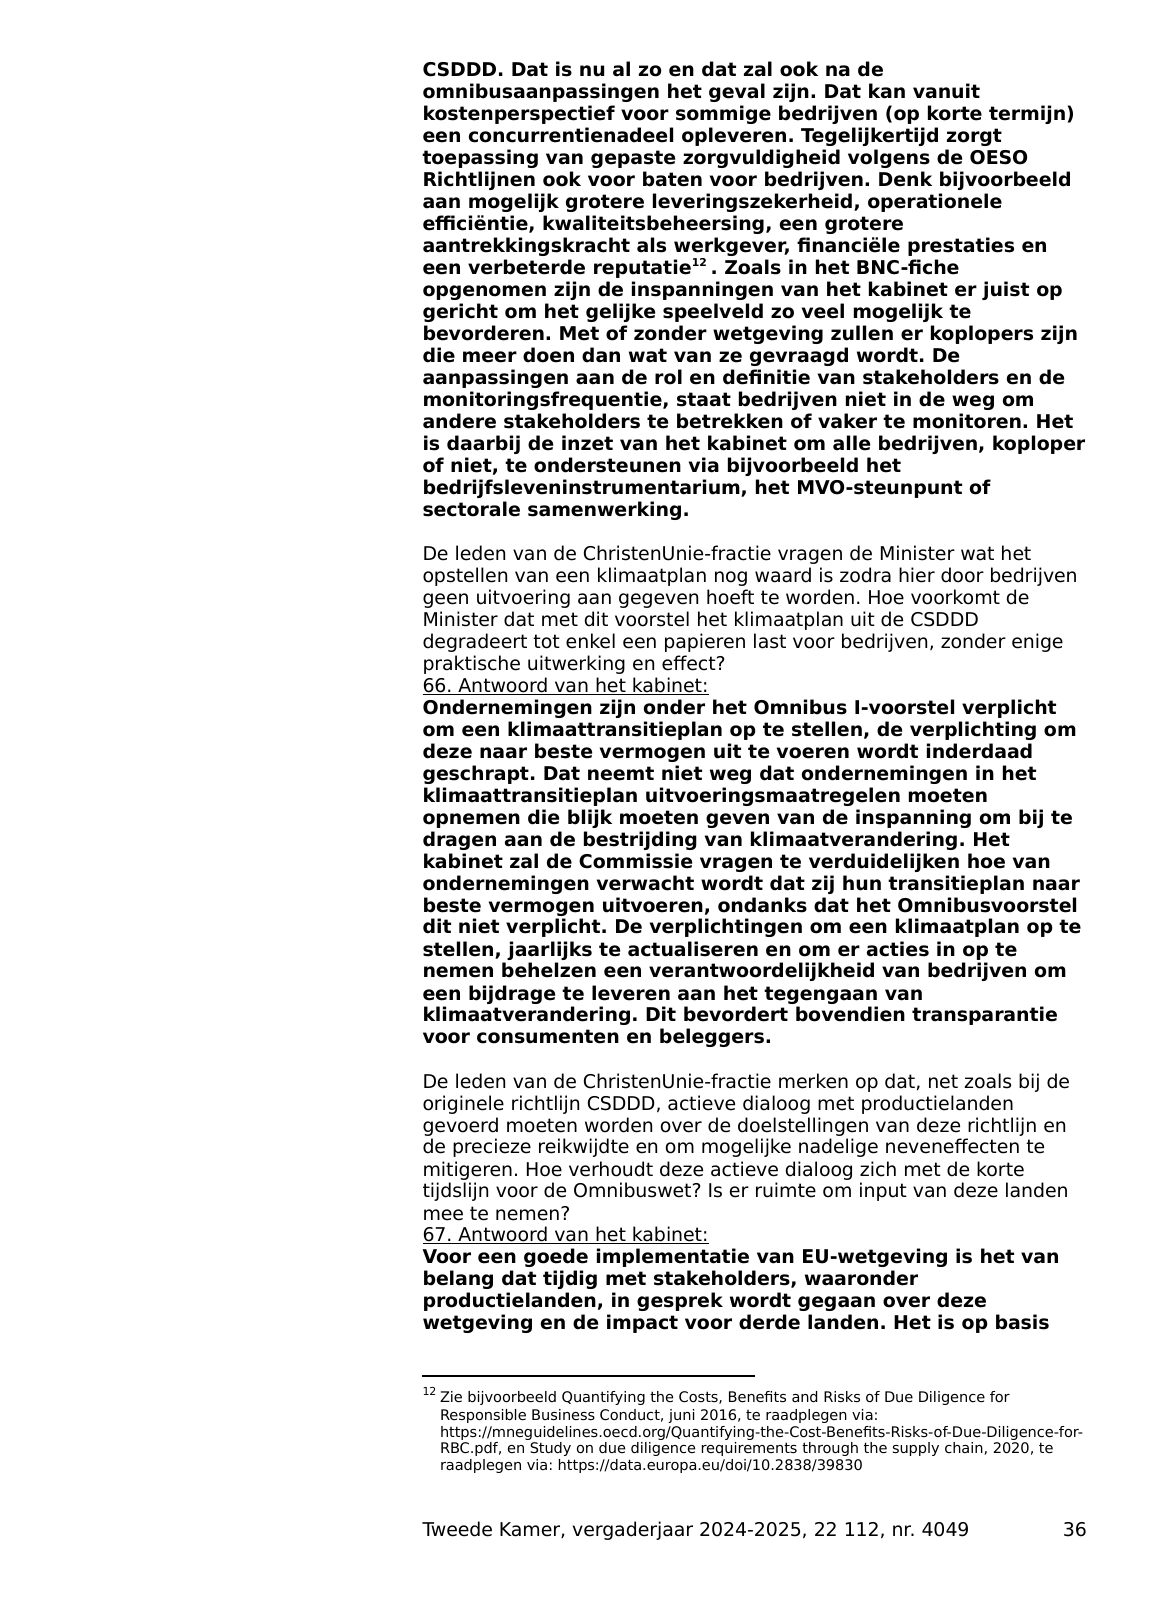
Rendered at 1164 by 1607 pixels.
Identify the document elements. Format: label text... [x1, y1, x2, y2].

text 66. Antwoord van het kabinet: [422, 675, 1087, 697]
text Zie bijvoorbeeld Quantifying the Costs, Benefits and Risks of Due Diligence for Responsible Business Conduct, juni 2016, te raadplegen via: https://mneguidelines.oecd.org/Quantifying-the-Cost-Benefits-Risks-of-Due-Diligence-for-RBC.pdf, en Study on due diligence requirements through the supply chain, 2020, te raadplegen via: https://data.europa.eu/doi/10.2838/39830 [422, 1385, 1087, 1474]
text De leden van de ChristenUnie-fractie merken op dat, net zoals bij de originele richtlijn CSDDD, actieve dialoog met productielanden gevoerd moeten worden over de doelstellingen van deze richtlijn en de precieze reikwijdte en om mogelijke nadelige neveneffecten te mitigeren. Hoe verhoudt deze actieve dialoog zich met de korte tijdslijn voor de Omnibuswet? Is er ruimte om input van deze landen mee te nemen? [422, 1071, 1087, 1224]
text Ondernemingen zijn onder het Omnibus I-voorstel verplicht om een klimaattransitieplan op te stellen, de verplichting om deze naar beste vermogen uit te voeren wordt inderdaad geschrapt. Dat neemt niet weg dat ondernemingen in het klimaattransitieplan uitvoeringsmaatregelen moeten opnemen die blijk moeten geven van de inspanning om bij te dragen aan de bestrijding van klimaatverandering. Het kabinet zal de Commissie vragen te verduidelijken hoe van ondernemingen verwacht wordt dat zij hun transitieplan naar beste vermogen uitvoeren, ondanks dat het Omnibusvoorstel dit niet verplicht. De verplichtingen om een klimaatplan op te stellen, jaarlijks te actualiseren en om er acties in op te nemen behelzen een verantwoordelijkheid van bedrijven om een bijdrage te leveren aan het tegengaan van klimaatverandering. Dit bevordert bovendien transparantie voor consumenten en beleggers. [422, 697, 1087, 1048]
text CSDDD. Dat is nu al zo en dat zal ook na de omnibusaanpassingen het geval zijn. Dat kan vanuit kostenperspectief voor sommige bedrijven (op korte termijn) een concurrentienadeel opleveren. Tegelijkertijd zorgt toepassing van gepaste zorgvuldigheid volgens de OESO Richtlijnen ook voor baten voor bedrijven. Denk bijvoorbeeld aan mogelijk grotere leveringszekerheid, operationele efficiëntie, kwaliteitsbeheersing, een grotere aantrekkingskracht als werkgever, financiële prestaties en een verbeterde reputatie. Zoals in het BNC-fiche opgenomen zijn de inspanningen van het kabinet er juist op gericht om het gelijke speelveld zo veel mogelijk te bevorderen. Met of zonder wetgeving zullen er koplopers zijn die meer doen dan wat van ze gevraagd wordt. De aanpassingen aan de rol en definitie van stakeholders en de monitoringsfrequentie, staat bedrijven niet in de weg om andere stakeholders te betrekken of vaker te monitoren. Het is daarbij de inzet van het kabinet om alle bedrijven, koploper of niet, te ondersteunen via bijvoorbeeld het bedrijfsleveninstrumentarium, het MVO-steunpunt of sectorale samenwerking. [422, 59, 1087, 521]
text Voor een goede implementatie van EU-wetgeving is het van belang dat tijdig met stakeholders, waaronder productielanden, in gesprek wordt gegaan over deze wetgeving en de impact voor derde landen. Het is op basis [422, 1246, 1087, 1334]
text 67. Antwoord van het kabinet: [422, 1224, 1087, 1246]
text De leden van de ChristenUnie-fractie vragen de Minister wat het opstellen van een klimaatplan nog waard is zodra hier door bedrijven geen uitvoering aan gegeven hoeft te worden. Hoe voorkomt de Minister dat met dit voorstel het klimaatplan uit de CSDDD degradeert tot enkel een papieren last voor bedrijven, zonder enige praktische uitwerking en effect? [422, 543, 1087, 675]
